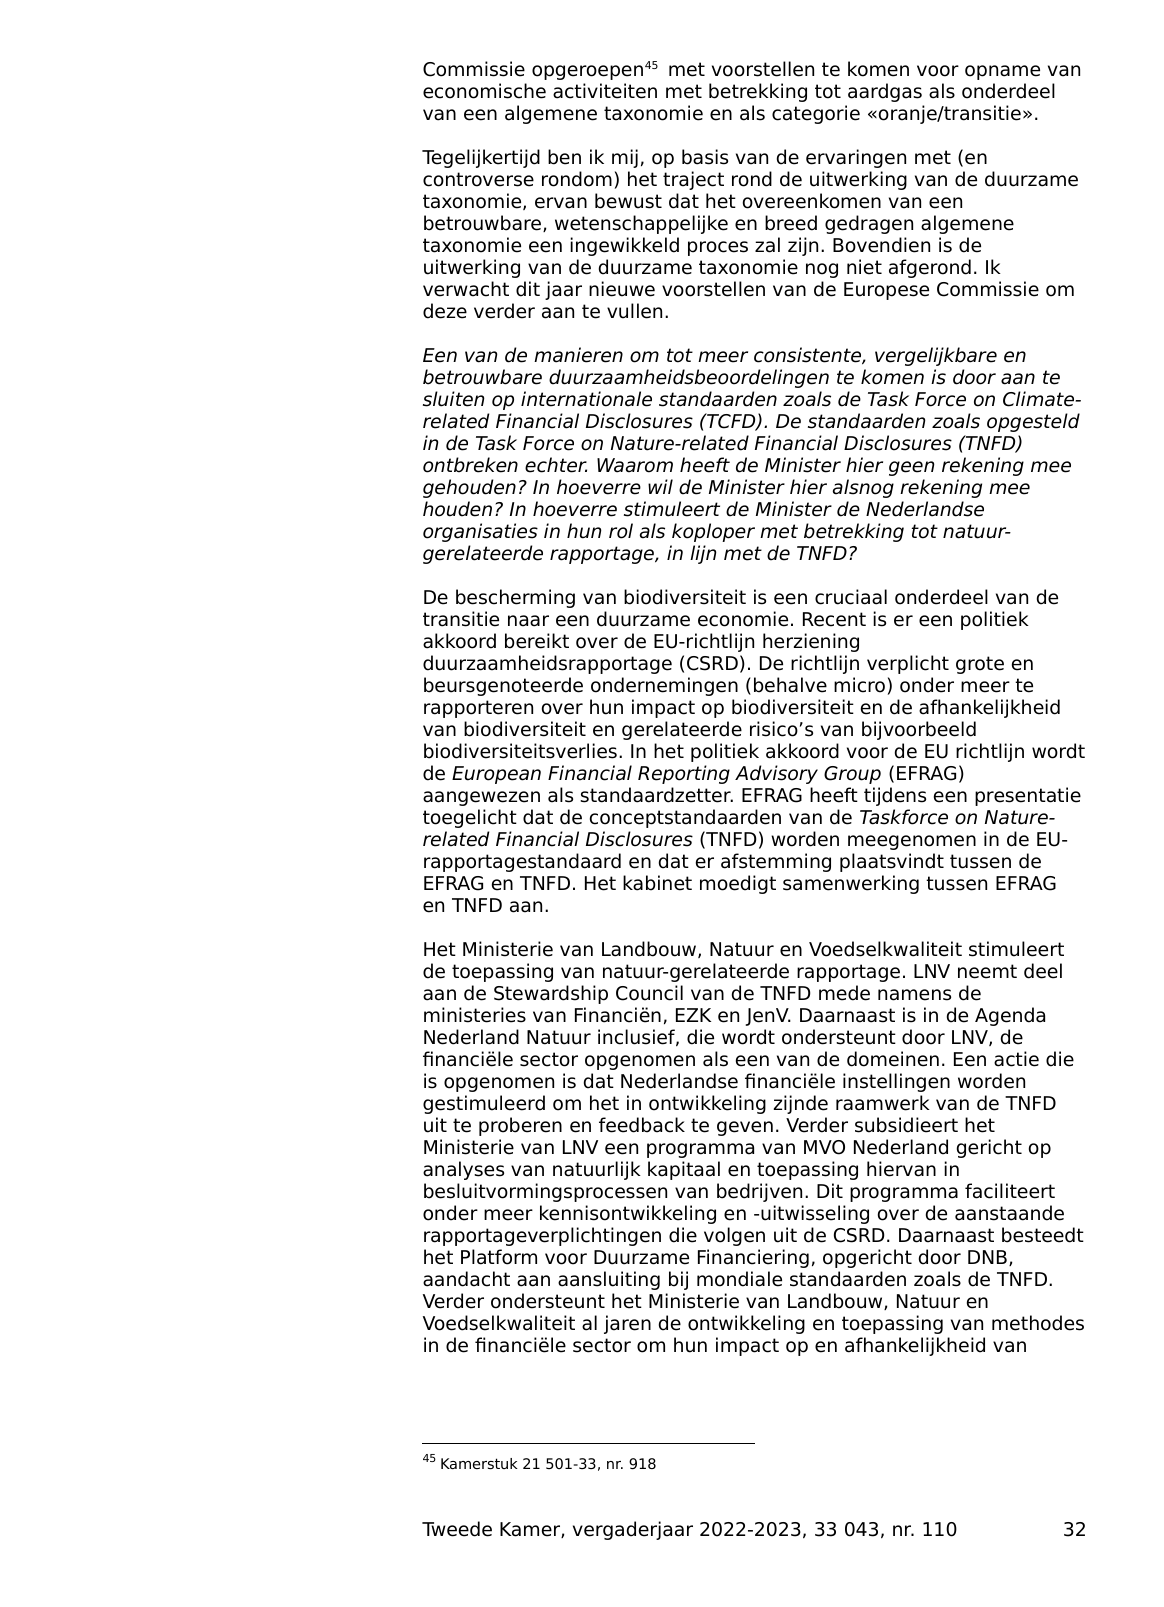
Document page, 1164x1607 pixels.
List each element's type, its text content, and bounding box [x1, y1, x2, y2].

text Een van de manieren om tot meer consistente, vergelijkbare en betrouwbare duurzaamheidsbeoordelingen te komen is door aan te sluiten op internationale standaarden zoals de Task Force on Climate-related Financial Disclosures (TCFD). De standaarden zoals opgesteld in de Task Force on Nature-related Financial Disclosures (TNFD) ontbreken echter. Waarom heeft de Minister hier geen rekening mee gehouden? In hoeverre wil de Minister hier alsnog rekening mee houden? In hoeverre stimuleert de Minister de Nederlandse organisaties in hun rol als koploper met betrekking tot natuur-gerelateerde rapportage, in lijn met de TNFD? [422, 345, 1087, 565]
text Tegelijkertijd ben ik mij, op basis van de ervaringen met (en controverse rondom) het traject rond de uitwerking van de duurzame taxonomie, ervan bewust dat het overeenkomen van een betrouwbare, wetenschappelijke en breed gedragen algemene taxonomie een ingewikkeld proces zal zijn. Bovendien is de uitwerking van de duurzame taxonomie nog niet afgerond. Ik verwacht dit jaar nieuwe voorstellen van de Europese Commissie om deze verder aan te vullen. [422, 147, 1087, 323]
text Kamerstuk 21 501-33, nr. 918 [422, 1452, 1087, 1474]
text De bescherming van biodiversiteit is een cruciaal onderdeel van de transitie naar een duurzame economie. Recent is er een politiek akkoord bereikt over de EU-richtlijn herziening duurzaamheidsrapportage (CSRD). De richtlijn verplicht grote en beursgenoteerde ondernemingen (behalve micro) onder meer te rapporteren over hun impact op biodiversiteit en de afhankelijkheid van biodiversiteit en gerelateerde risico’s van bijvoorbeeld biodiversiteitsverlies. In het politiek akkoord voor de EU richtlijn wordt de European Financial Reporting Advisory Group (EFRAG) aangewezen als standaardzetter. EFRAG heeft tijdens een presentatie toegelicht dat de conceptstandaarden van de Taskforce on Nature-related Financial Disclosures (TNFD) worden meegenomen in de EU-rapportagestandaard en dat er afstemming plaatsvindt tussen de EFRAG en TNFD. Het kabinet moedigt samenwerking tussen EFRAG en TNFD aan. [422, 587, 1087, 917]
text Commissie opgeroepen met voorstellen te komen voor opname van economische activiteiten met betrekking tot aardgas als onderdeel van een algemene taxonomie en als categorie «oranje/transitie». [422, 59, 1087, 125]
text Het Ministerie van Landbouw, Natuur en Voedselkwaliteit stimuleert de toepassing van natuur-gerelateerde rapportage. LNV neemt deel aan de Stewardship Council van de TNFD mede namens de ministeries van Financiën, EZK en JenV. Daarnaast is in de Agenda Nederland Natuur inclusief, die wordt ondersteunt door LNV, de financiële sector opgenomen als een van de domeinen. Een actie die is opgenomen is dat Nederlandse financiële instellingen worden gestimuleerd om het in ontwikkeling zijnde raamwerk van de TNFD uit te proberen en feedback te geven. Verder subsidieert het Ministerie van LNV een programma van MVO Nederland gericht op analyses van natuurlijk kapitaal en toepassing hiervan in besluitvormingsprocessen van bedrijven. Dit programma faciliteert onder meer kennisontwikkeling en -uitwisseling over de aanstaande rapportageverplichtingen die volgen uit de CSRD. Daarnaast besteedt het Platform voor Duurzame Financiering, opgericht door DNB, aandacht aan aansluiting bij mondiale standaarden zoals de TNFD. Verder ondersteunt het Ministerie van Landbouw, Natuur en Voedselkwaliteit al jaren de ontwikkeling en toepassing van methodes in de financiële sector om hun impact op en afhankelijkheid van [422, 939, 1087, 1357]
